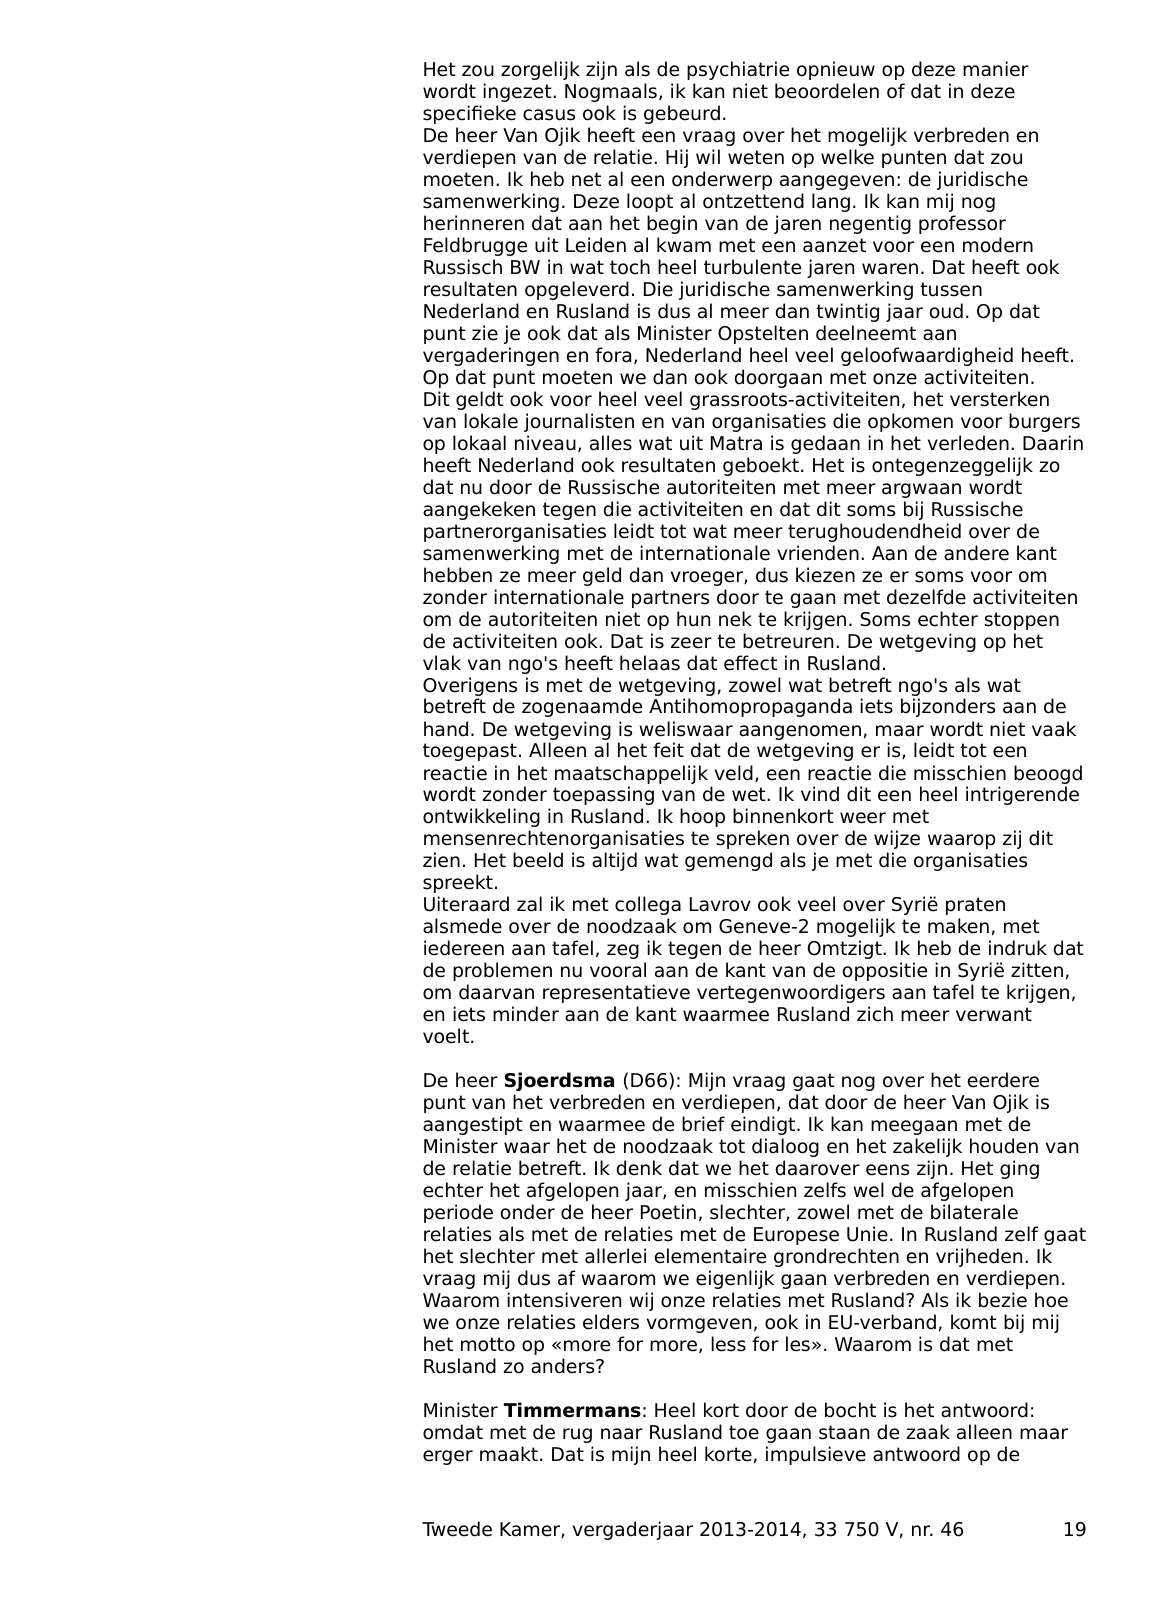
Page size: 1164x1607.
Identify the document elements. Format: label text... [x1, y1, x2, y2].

text De heer Van Ojik heeft een vraag over het mogelijk verbreden en verdiepen van de relatie. Hij wil weten op welke punten dat zou moeten. Ik heb net al een onderwerp aangegeven: de juridische samenwerking. Deze loopt al ontzettend lang. Ik kan mij nog herinneren dat aan het begin van de jaren negentig professor Feldbrugge uit Leiden al kwam met een aanzet voor een modern Russisch BW in wat toch heel turbulente jaren waren. Dat heeft ook resultaten opgeleverd. Die juridische samenwerking tussen Nederland en Rusland is dus al meer dan twintig jaar oud. Op dat punt zie je ook dat als Minister Opstelten deelneemt aan vergaderingen en fora, Nederland heel veel geloofwaardigheid heeft. Op dat punt moeten we dan ook doorgaan met onze activiteiten. [422, 125, 1087, 389]
text Uiteraard zal ik met collega Lavrov ook veel over Syrië praten alsmede over de noodzaak om Geneve-2 mogelijk te maken, met iedereen aan tafel, zeg ik tegen de heer Omtzigt. Ik heb de indruk dat de problemen nu vooral aan de kant van de oppositie in Syrië zitten, om daarvan representatieve vertegenwoordigers aan tafel te krijgen, en iets minder aan de kant waarmee Rusland zich meer verwant voelt. [422, 894, 1087, 1048]
text De heer Sjoerdsma (D66): Mijn vraag gaat nog over het eerdere punt van het verbreden en verdiepen, dat door de heer Van Ojik is aangestipt en waarmee de brief eindigt. Ik kan meegaan met de Minister waar het de noodzaak tot dialoog en het zakelijk houden van de relatie betreft. Ik denk dat we het daarover eens zijn. Het ging echter het afgelopen jaar, en misschien zelfs wel de afgelopen periode onder de heer Poetin, slechter, zowel met de bilaterale relaties als met de relaties met de Europese Unie. In Rusland zelf gaat het slechter met allerlei elementaire grondrechten en vrijheden. Ik vraag mij dus af waarom we eigenlijk gaan verbreden en verdiepen. Waarom intensiveren wij onze relaties met Rusland? Als ik bezie hoe we onze relaties elders vormgeven, ook in EU-verband, komt bij mij het motto op «more for more, less for les». Waarom is dat met Rusland zo anders? [422, 1070, 1087, 1378]
text Dit geldt ook voor heel veel grassroots-activiteiten, het versterken van lokale journalisten en van organisaties die opkomen voor burgers op lokaal niveau, alles wat uit Matra is gedaan in het verleden. Daarin heeft Nederland ook resultaten geboekt. Het is ontegenzeggelijk zo dat nu door de Russische autoriteiten met meer argwaan wordt aangekeken tegen die activiteiten en dat dit soms bij Russische partnerorganisaties leidt tot wat meer terughoudendheid over de samenwerking met de internationale vrienden. Aan de andere kant hebben ze meer geld dan vroeger, dus kiezen ze er soms voor om zonder internationale partners door te gaan met dezelfde activiteiten om de autoriteiten niet op hun nek te krijgen. Soms echter stoppen de activiteiten ook. Dat is zeer te betreuren. De wetgeving op het vlak van ngo's heeft helaas dat effect in Rusland. [422, 389, 1087, 674]
text Overigens is met de wetgeving, zowel wat betreft ngo's als wat betreft de zogenaamde Antihomopropaganda iets bijzonders aan de hand. De wetgeving is weliswaar aangenomen, maar wordt niet vaak toegepast. Alleen al het feit dat de wetgeving er is, leidt tot een reactie in het maatschappelijk veld, een reactie die misschien beoogd wordt zonder toepassing van de wet. Ik vind dit een heel intrigerende ontwikkeling in Rusland. Ik hoop binnenkort weer met mensenrechtenorganisaties te spreken over de wijze waarop zij dit zien. Het beeld is altijd wat gemengd als je met die organisaties spreekt. [422, 674, 1087, 894]
text Minister Timmermans: Heel kort door de bocht is het antwoord: omdat met de rug naar Rusland toe gaan staan de zaak alleen maar erger maakt. Dat is mijn heel korte, impulsieve antwoord op de [422, 1400, 1087, 1466]
text Het zou zorgelijk zijn als de psychiatrie opnieuw op deze manier wordt ingezet. Nogmaals, ik kan niet beoordelen of dat in deze specifieke casus ook is gebeurd. [422, 59, 1087, 125]
